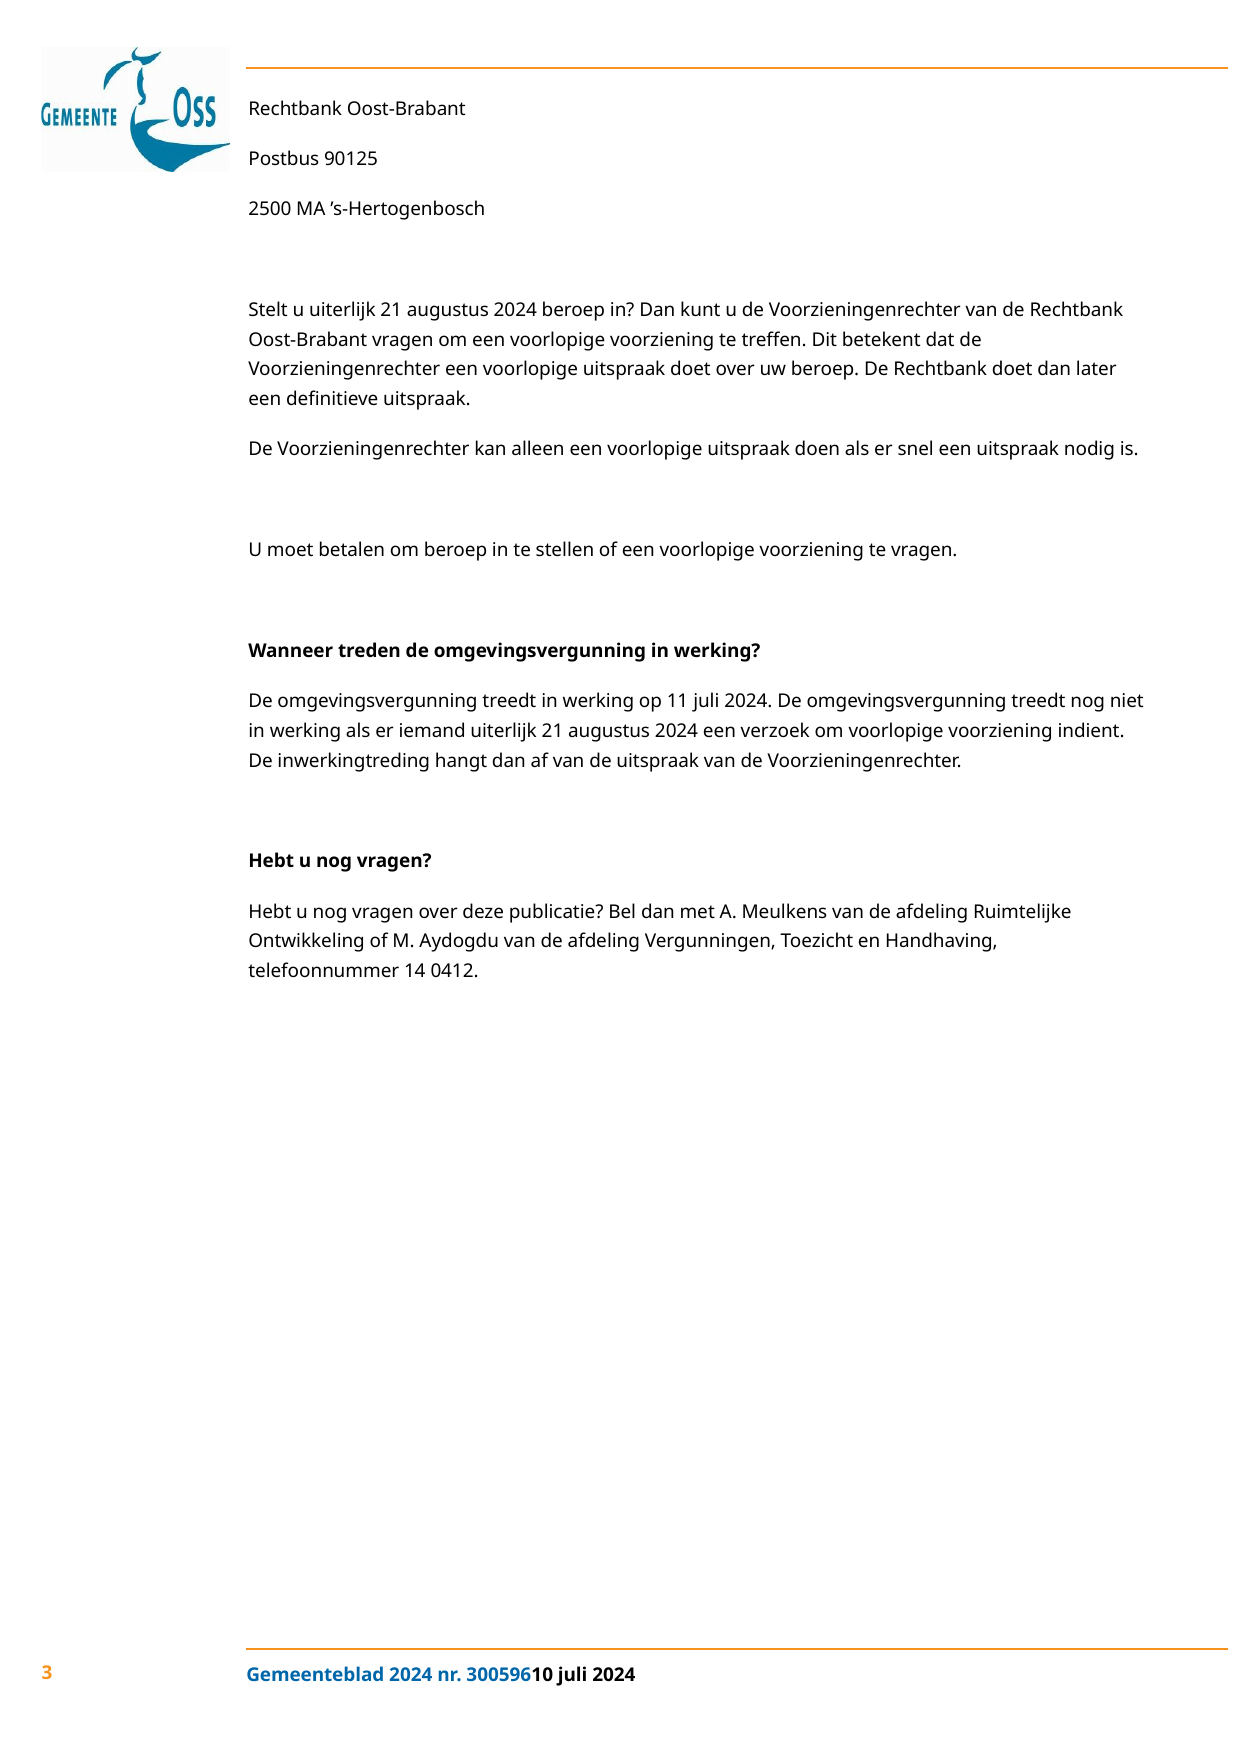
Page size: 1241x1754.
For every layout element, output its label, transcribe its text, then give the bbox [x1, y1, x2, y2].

text Wanneer treden de omgevingsvergunning in werking? [248, 637, 1152, 663]
text Stelt u uiterlijk 21 augustus 2024 beroep in? Dan kunt u de Voorzieningenrechter van de Rechtbank Oost-Brabant vragen om een voorlopige voorziening te treffen. Dit betekent dat de Voorzieningenrechter een voorlopige uitspraak doet over uw beroep. De Rechtbank doet dan later een definitieve uitspraak. [248, 296, 1152, 411]
text De Voorzieningenrechter kan alleen een voorlopige uitspraak doen als er snel een uitspraak nodig is. [248, 436, 1152, 461]
text 2500 MA ’s-Hertogenbosch [248, 196, 1152, 221]
text Postbus 90125 [248, 145, 1152, 171]
picture [41, 47, 231, 172]
text Rechtbank Oost-Brabant [248, 95, 1152, 121]
text Hebt u nog vragen over deze publicatie? Bel dan met A. Meulkens van de afdeling Ruimtelijke Ontwikkeling of M. Aydogdu van de afdeling Vergunningen, Toezicht en Handhaving, telefoonnummer 14 0412. [248, 898, 1152, 983]
text U moet betalen om beroep in te stellen of een voorlopige voorziening te vragen. [248, 536, 1152, 562]
text De omgevingsvergunning treedt in werking op 11 juli 2024. De omgevingsvergunning treedt nog niet in werking als er iemand uiterlijk 21 augustus 2024 een verzoek om voorlopige voorziening indient. De inwerkingtreding hangt dan af van de uitspraak van de Voorzieningenrechter. [248, 688, 1152, 773]
text Hebt u nog vragen? [248, 848, 1152, 873]
